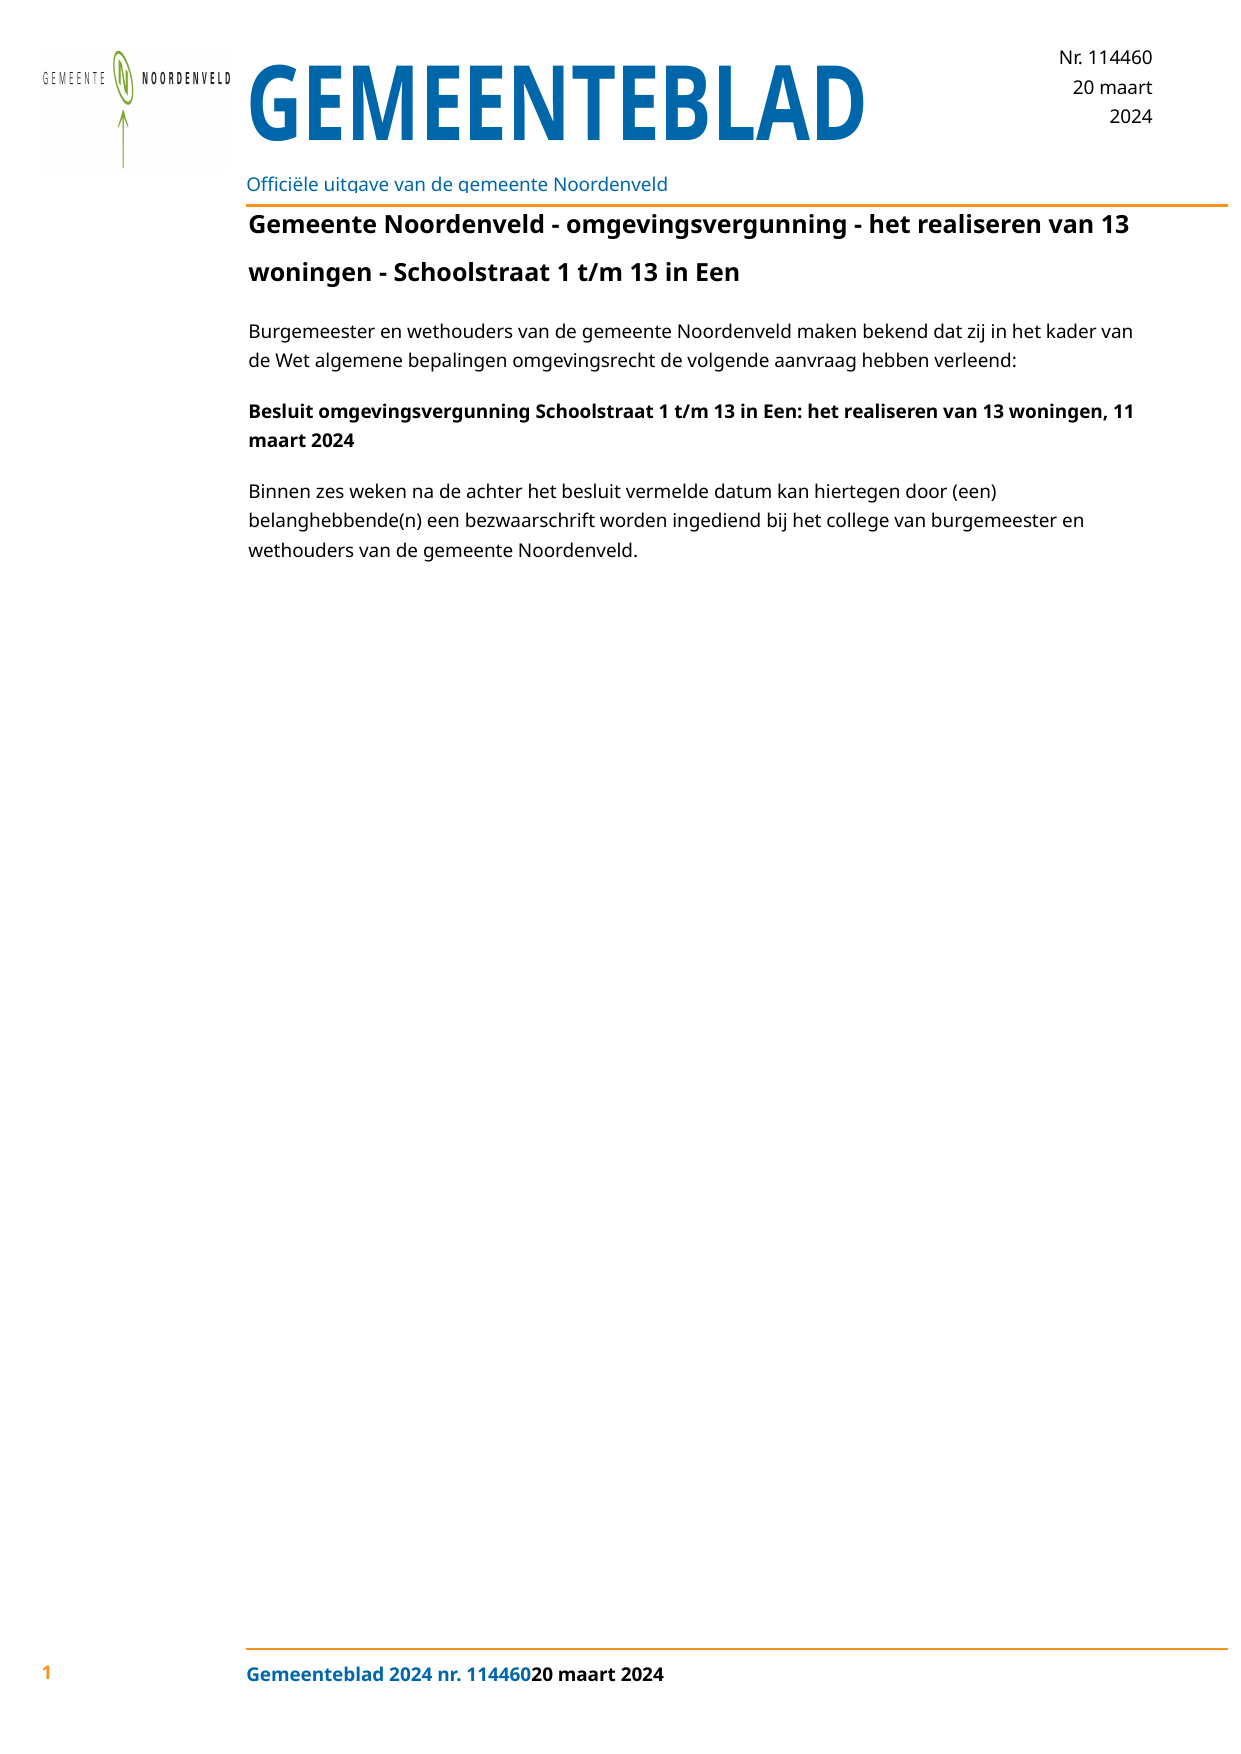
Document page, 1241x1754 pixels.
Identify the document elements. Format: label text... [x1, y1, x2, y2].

text Gemeente Noordenveld - omgevingsvergunning - het realiseren van 13 woningen - Schoolstraat 1 t/m 13 in Een [248, 207, 1152, 288]
text Besluit omgevingsvergunning Schoolstraat 1 t/m 13 in Een: het realiseren van 13 woningen, 11 maart 2024 [248, 398, 1152, 453]
picture [41, 47, 231, 172]
text Binnen zes weken na de achter het besluit vermelde datum kan hiertegen door (een) belanghebbende(n) een bezwaarschrift worden ingediend bij het college van burgemeester en wethouders van de gemeente Noordenveld. [248, 478, 1152, 563]
text Burgemeester en wethouders van de gemeente Noordenveld maken bekend dat zij in het kader van de Wet algemene bepalingen omgevingsrecht de volgende aanvraag hebben verleend: [248, 318, 1152, 373]
